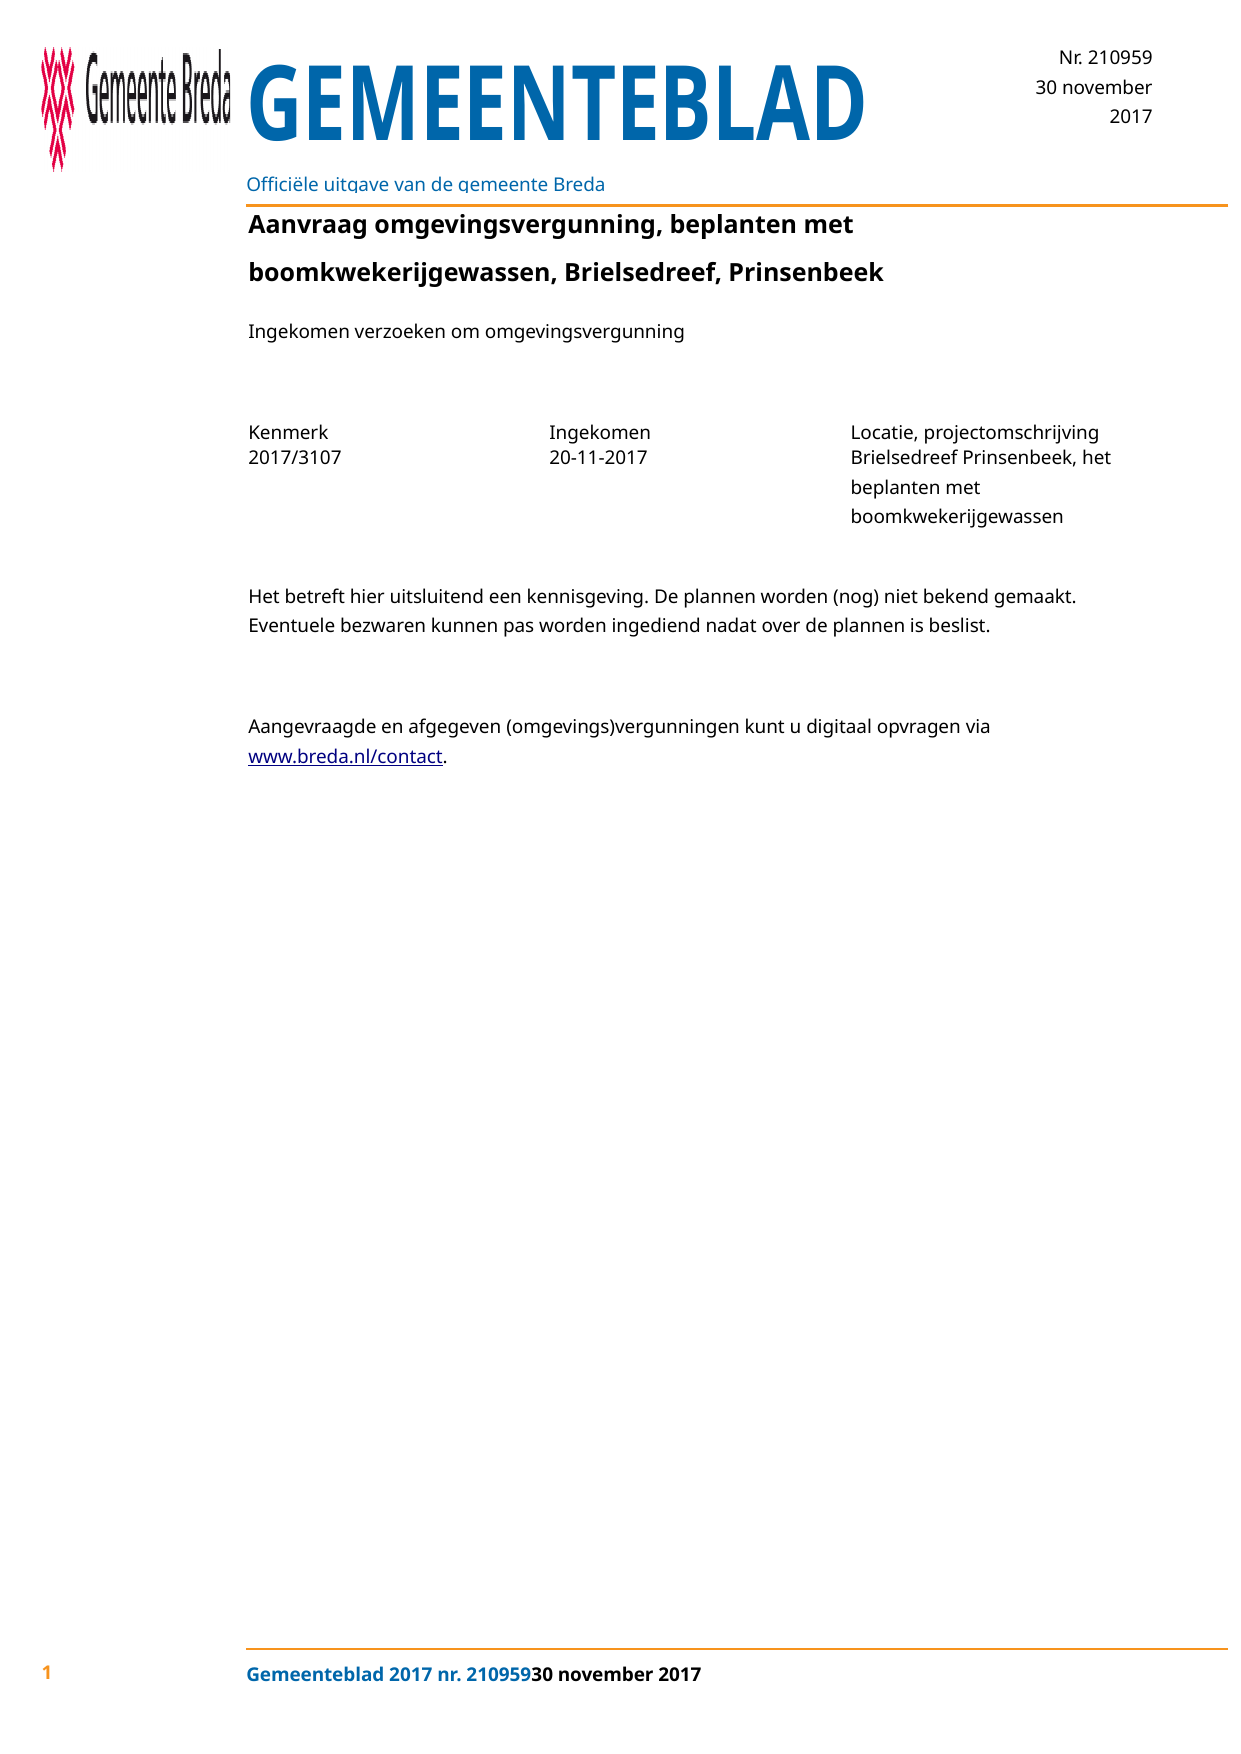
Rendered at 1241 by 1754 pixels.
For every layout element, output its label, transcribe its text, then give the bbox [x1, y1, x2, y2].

text Aangevraagde en afgegeven (omgevings)vergunningen kunt u digitaal opvragen via www.breda.nl/contact. [248, 713, 1152, 769]
picture [41, 47, 231, 172]
table_header Kenmerk [248, 419, 549, 444]
text Het betreft hier uitsluitend een kennisgeving. De plannen worden (nog) niet bekend gemaakt. Eventuele bezwaren kunnen pas worden ingediend nadat over de plannen is beslist. [248, 583, 1152, 638]
text Aanvraag omgevingsvergunning, beplanten met boomkwekerijgewassen, Brielsedreef, Prinsenbeek [248, 207, 1152, 288]
table_header Ingekomen [549, 419, 850, 444]
table_cell 20-11-2017 [549, 445, 850, 529]
table_header Locatie, projectomschrijving [850, 419, 1152, 444]
table_cell Brielsedreef Prinsenbeek, het beplanten met boomkwekerijgewassen [850, 445, 1152, 529]
table_cell 2017/3107 [248, 445, 549, 529]
text Ingekomen verzoeken om omgevingsvergunning [248, 318, 1152, 344]
